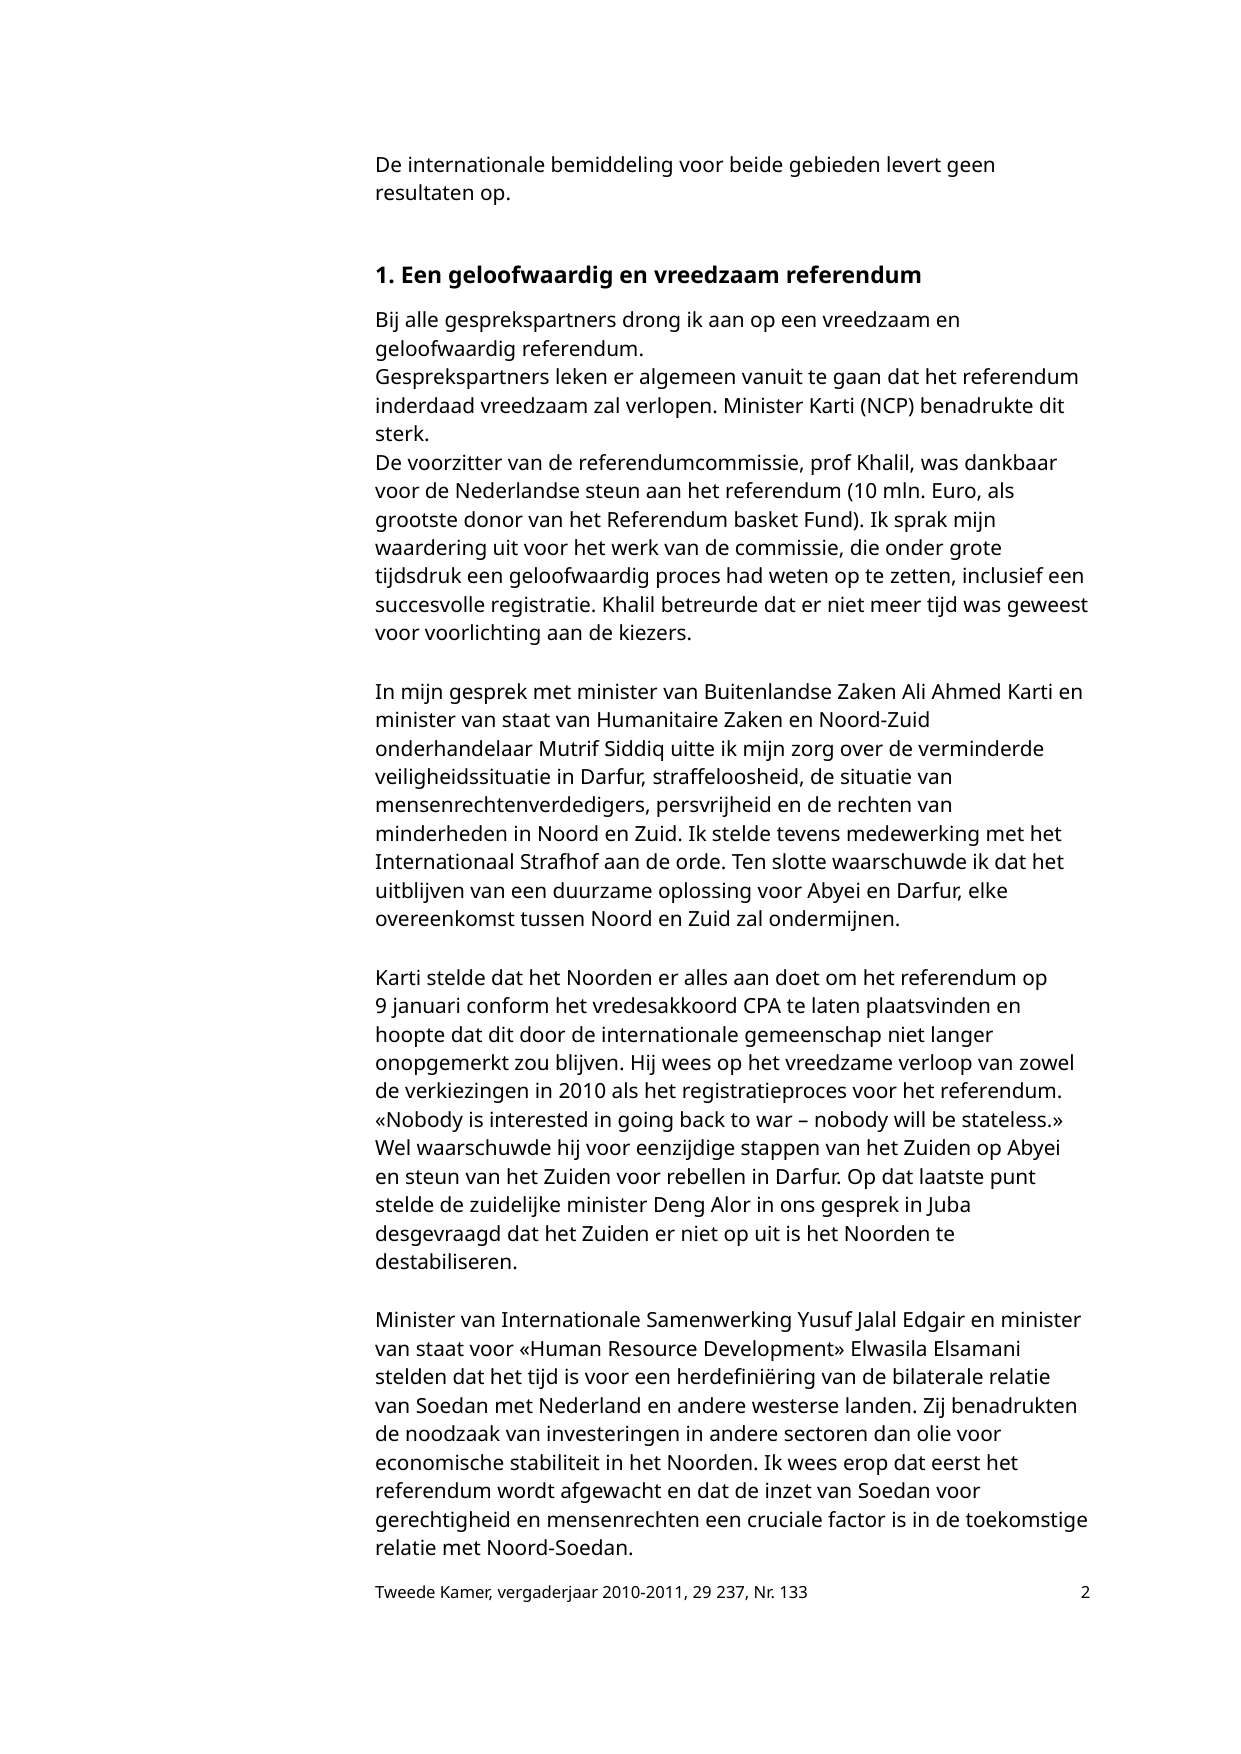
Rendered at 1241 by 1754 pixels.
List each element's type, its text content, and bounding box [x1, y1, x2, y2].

subtitle 1. Een geloofwaardig en vreedzaam referendum [375, 259, 1090, 291]
text Gesprekspartners leken er algemeen vanuit te gaan dat het referendum inderdaad vreedzaam zal verlopen. Minister Karti (NCP) benadrukte dit sterk. [375, 362, 1090, 448]
text In mijn gesprek met minister van Buitenlandse Zaken Ali Ahmed Karti en minister van staat van Humanitaire Zaken en Noord-Zuid onderhandelaar Mutrif Siddiq uitte ik mijn zorg over de verminderde veiligheidssituatie in Darfur, straffeloosheid, de situatie van mensenrechtenverdedigers, persvrijheid en de rechten van minderheden in Noord en Zuid. Ik stelde tevens medewerking met het Internationaal Strafhof aan de orde. Ten slotte waarschuwde ik dat het uitblijven van een duurzame oplossing voor Abyei en Darfur, elke overeenkomst tussen Noord en Zuid zal ondermijnen. [375, 677, 1090, 933]
text Bij alle gesprekspartners drong ik aan op een vreedzaam en geloofwaardig referendum. [375, 306, 1090, 362]
text De voorzitter van de referendumcommissie, prof Khalil, was dankbaar voor de Nederlandse steun aan het referendum (10 mln. Euro, als grootste donor van het Referendum basket Fund). Ik sprak mijn waardering uit voor het werk van de commissie, die onder grote tijdsdruk een geloofwaardig proces had weten op te zetten, inclusief een succesvolle registratie. Khalil betreurde dat er niet meer tijd was geweest voor voorlichting aan de kiezers. [375, 448, 1090, 647]
text Karti stelde dat het Noorden er alles aan doet om het referendum op 9 januari conform het vredesakkoord CPA te laten plaatsvinden en hoopte dat dit door de internationale gemeenschap niet langer onopgemerkt zou blijven. Hij wees op het vreedzame verloop van zowel de verkiezingen in 2010 als het registratieproces voor het referendum. «Nobody is interested in going back to war – nobody will be stateless.» Wel waarschuwde hij voor eenzijdige stappen van het Zuiden op Abyei en steun van het Zuiden voor rebellen in Darfur. Op dat laatste punt stelde de zuidelijke minister Deng Alor in ons gesprek in Juba desgevraagd dat het Zuiden er niet op uit is het Noorden te destabiliseren. [375, 963, 1090, 1276]
text Minister van Internationale Samenwerking Yusuf Jalal Edgair en minister van staat voor «Human Resource Development» Elwasila Elsamani stelden dat het tijd is voor een herdefiniëring van de bilaterale relatie van Soedan met Nederland en andere westerse landen. Zij benadrukten de noodzaak van investeringen in andere sectoren dan olie voor economische stabiliteit in het Noorden. Ik wees erop dat eerst het referendum wordt afgewacht en dat de inzet van Soedan voor gerechtigheid en mensenrechten een cruciale factor is in de toekomstige relatie met Noord-Soedan. [375, 1306, 1090, 1562]
text De internationale bemiddeling voor beide gebieden levert geen resultaten op. [375, 150, 1090, 207]
